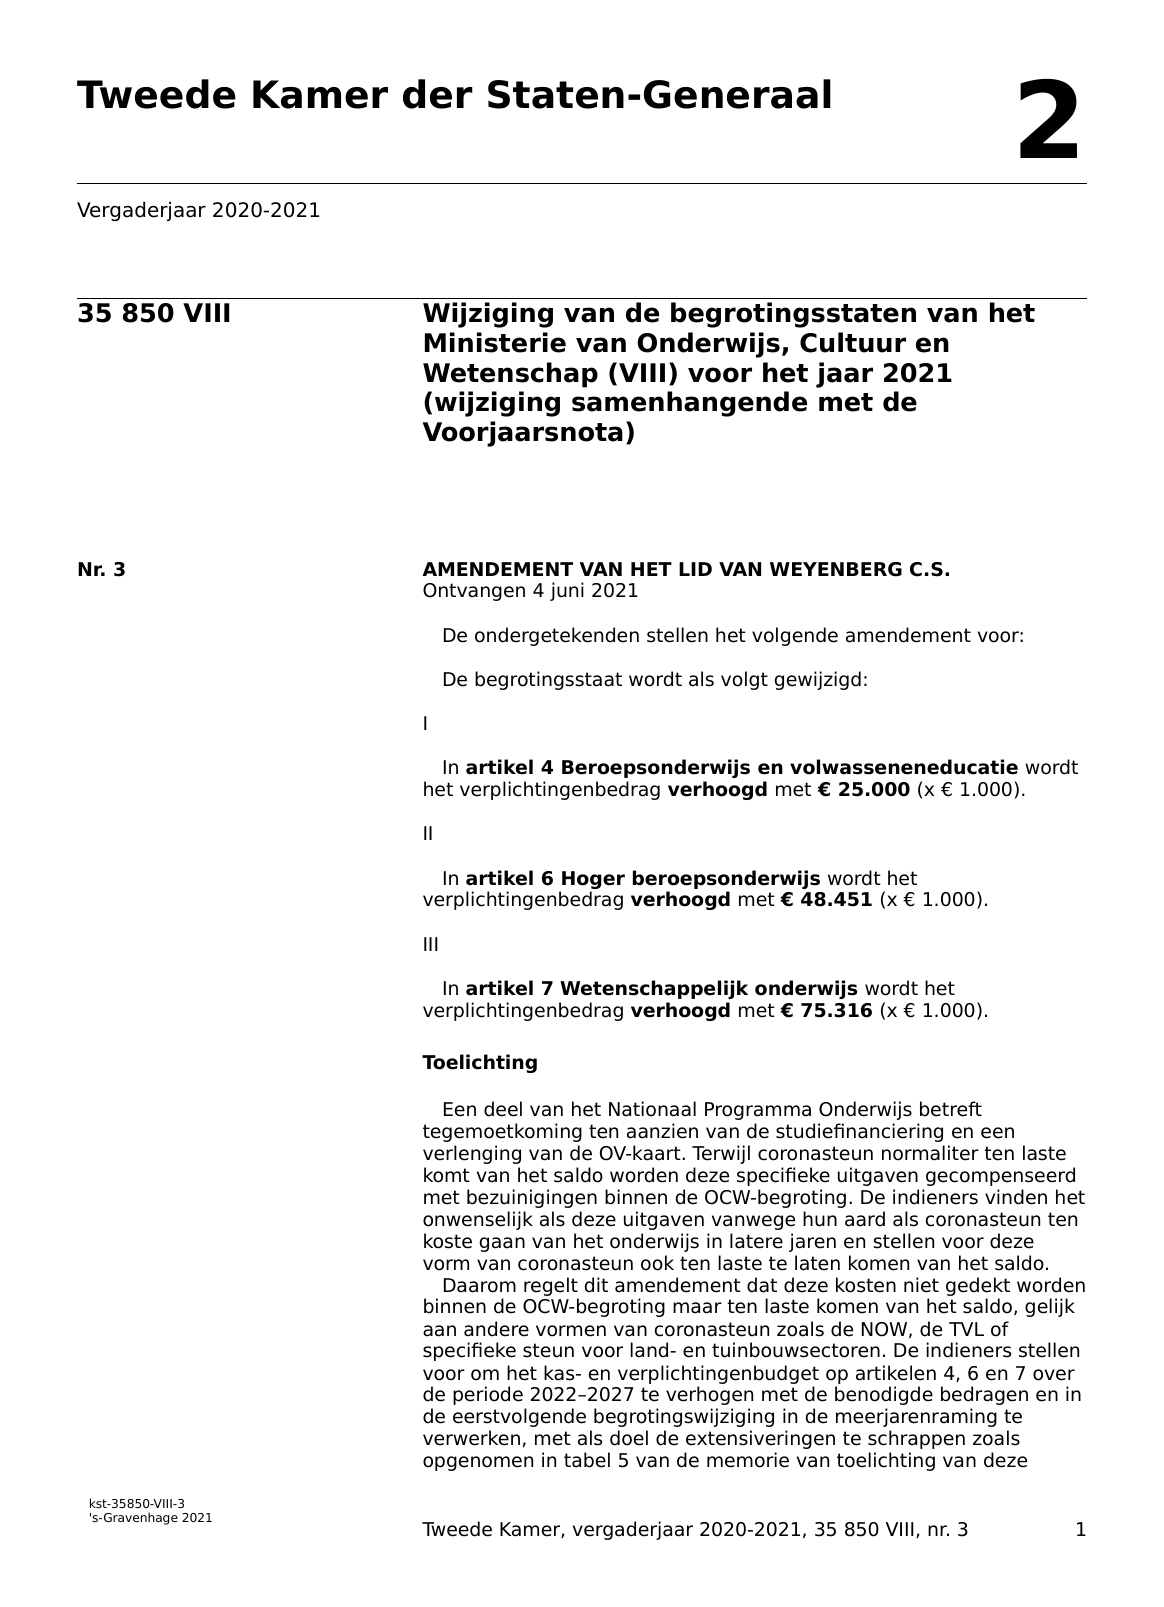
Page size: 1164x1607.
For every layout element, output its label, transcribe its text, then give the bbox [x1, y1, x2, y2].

text In artikel 6 Hoger beroepsonderwijs wordt het verplichtingenbedrag verhoogd met € 48.451 (x € 1.000). [422, 867, 1087, 911]
text In artikel 7 Wetenschappelijk onderwijs wordt het verplichtingenbedrag verhoogd met € 75.316 (x € 1.000). [422, 978, 1087, 1022]
subtitle Nr. 3 AMENDEMENT VAN HET LID VAN WEYENBERG C.S. [77, 558, 1087, 580]
subtitle 35 850 VIII Wijziging van de begrotingsstaten van het Ministerie van Onderwijs, Cultuur en Wetenschap (VIII) voor het jaar 2021 (wijziging samenhangende met de Voorjaarsnota) [77, 299, 1087, 447]
text In artikel 4 Beroepsonderwijs en volwasseneneducatie wordt het verplichtingenbedrag verhoogd met € 25.000 (x € 1.000). [422, 757, 1087, 801]
text Ontvangen 4 juni 2021 [422, 580, 1087, 602]
text De ondergetekenden stellen het volgende amendement voor: [422, 624, 1087, 647]
table_header 2 [886, 59, 1087, 183]
text Een deel van het Nationaal Programma Onderwijs betreft tegemoetkoming ten aanzien van de studiefinanciering en een verlenging van de OV-kaart. Terwijl coronasteun normaliter ten laste komt van het saldo worden deze specifieke uitgaven gecompenseerd met bezuinigingen binnen de OCW-begroting. De indieners vinden het onwenselijk als deze uitgaven vanwege hun aard als coronasteun ten koste gaan van het onderwijs in latere jaren en stellen voor deze vorm van coronasteun ook ten laste te laten komen van het saldo. [422, 1099, 1087, 1274]
table_cell Vergaderjaar 2020-2021 [77, 184, 1087, 298]
text III [422, 933, 1087, 956]
text II [422, 823, 1087, 845]
text 's-Gravenhage 2021 [88, 1511, 323, 1525]
text Daarom regelt dit amendement dat deze kosten niet gedekt worden binnen de OCW-begroting maar ten laste komen van het saldo, gelijk aan andere vormen van coronasteun zoals de NOW, de TVL of specifieke steun voor land- en tuinbouwsectoren. De indieners stellen voor om het kas- en verplichtingenbudget op artikelen 4, 6 en 7 over de periode 2022–2027 te verhogen met de benodigde bedragen en in de eerstvolgende begrotingswijziging in de meerjarenraming te verwerken, met als doel de extensiveringen te schrappen zoals opgenomen in tabel 5 van de memorie van toelichting van deze [422, 1274, 1087, 1472]
text De begrotingsstaat wordt als volgt gewijzigd: [422, 669, 1087, 691]
table_header Tweede Kamer der Staten-Generaal [77, 59, 886, 183]
text kst-35850-VIII-3 [88, 1497, 323, 1511]
subtitle Toelichting [422, 1052, 1087, 1074]
text I [422, 713, 1087, 735]
